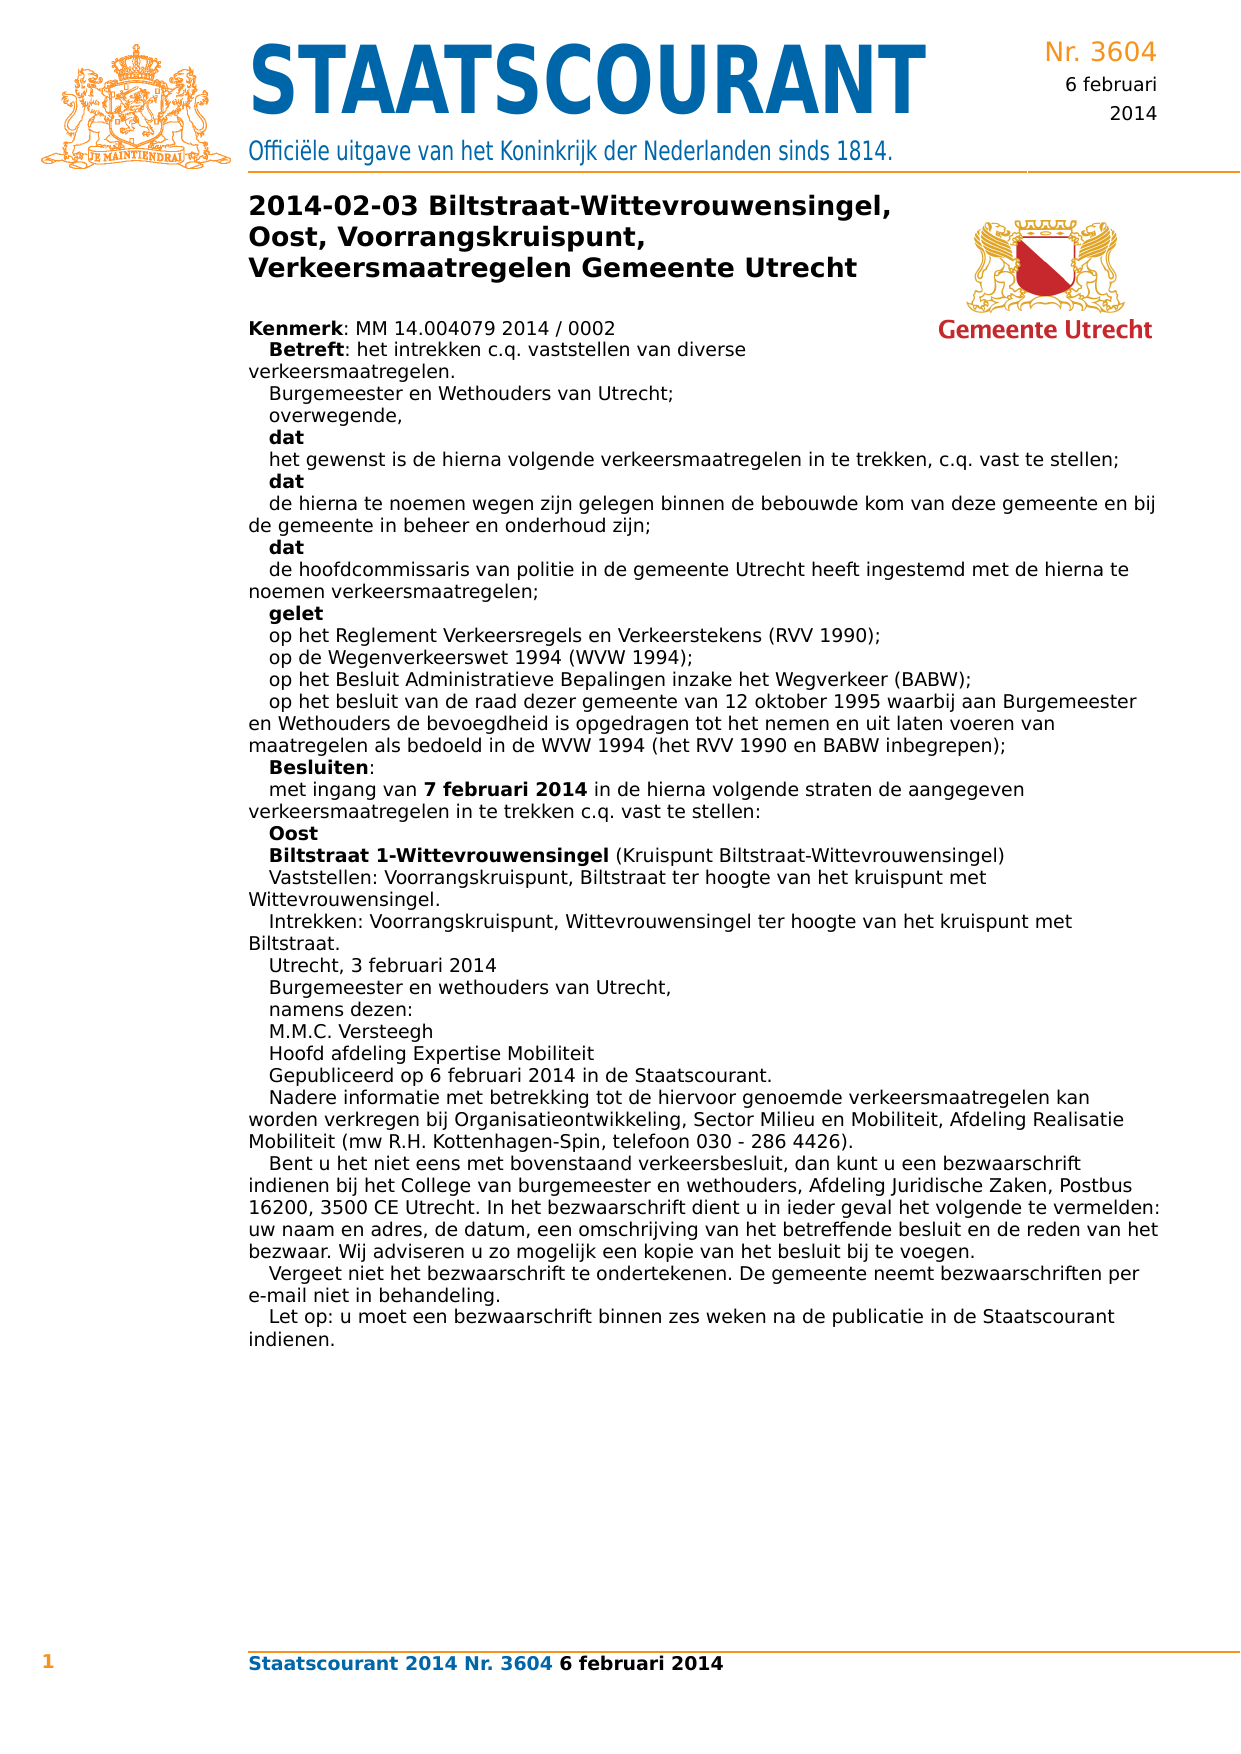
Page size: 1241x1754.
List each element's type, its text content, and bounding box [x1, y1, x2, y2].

text Nadere informatie met betrekking tot de hiervoor genoemde verkeersmaatregelen kan worden verkregen bij Organisatieontwikkeling, Sector Milieu en Mobiliteit, Afdeling Realisatie Mobiliteit (mw R.H. Kottenhagen-Spin, telefoon 030 - 286 4426). [248, 1087, 1163, 1153]
text Vaststellen: Voorrangskruispunt, Biltstraat ter hoogte van het kruispunt met Wittevrouwensingel. [248, 867, 1163, 911]
text overwegende, [248, 405, 1163, 427]
text de hoofdcommissaris van politie in de gemeente Utrecht heeft ingestemd met de hierna te noemen verkeersmaatregelen; [248, 559, 1163, 603]
text Let op: u moet een bezwaarschrift binnen zes weken na de publicatie in de Staatscourant indienen. [248, 1306, 1163, 1350]
text Oost [248, 823, 1163, 845]
text M.M.C. Versteegh [248, 1021, 1163, 1043]
text op het Reglement Verkeersregels en Verkeerstekens (RVV 1990); [248, 625, 1163, 647]
text Utrecht, 3 februari 2014 [248, 955, 1163, 977]
text met ingang van 7 februari 2014 in de hierna volgende straten de aangegeven verkeersmaatregelen in te trekken c.q. vast te stellen: [248, 779, 1163, 823]
picture [927, 190, 1164, 368]
text Bent u het niet eens met bovenstaand verkeersbesluit, dan kunt u een bezwaarschrift indienen bij het College van burgemeester en wethouders, Afdeling Juridische Zaken, Postbus 16200, 3500 CE Utrecht. In het bezwaarschrift dient u in ieder geval het volgende te vermelden: uw naam en adres, de datum, een omschrijving van het betreffende besluit en de reden van het bezwaar. Wij adviseren u zo mogelijk een kopie van het besluit bij te voegen. [248, 1153, 1163, 1262]
text gelet [248, 603, 1163, 625]
text dat [248, 471, 1163, 493]
text de hierna te noemen wegen zijn gelegen binnen de bebouwde kom van deze gemeente en bij de gemeente in beheer en onderhoud zijn; [248, 493, 1163, 537]
text Betreft: het intrekken c.q. vaststellen van diverse verkeersmaatregelen. [248, 339, 1163, 383]
text namens dezen: [248, 999, 1163, 1021]
text Intrekken: Voorrangskruispunt, Wittevrouwensingel ter hoogte van het kruispunt met Biltstraat. [248, 911, 1163, 955]
text Besluiten: [248, 757, 1163, 779]
text op de Wegenverkeerswet 1994 (WVW 1994); [248, 647, 1163, 669]
text Vergeet niet het bezwaarschrift te ondertekenen. De gemeente neemt bezwaarschriften per e-mail niet in behandeling. [248, 1262, 1163, 1306]
text dat [248, 537, 1163, 559]
text Burgemeester en wethouders van Utrecht, [248, 977, 1163, 999]
picture [41, 44, 231, 169]
subtitle 2014-02-03 Biltstraat-Wittevrouwensingel, Oost, Voorrangskruispunt, Verkeersmaatregelen Gemeente Utrecht [248, 191, 927, 284]
text Biltstraat 1-Wittevrouwensingel (Kruispunt Biltstraat-Wittevrouwensingel) [248, 845, 1163, 867]
text het gewenst is de hierna volgende verkeersmaatregelen in te trekken, c.q. vast te stellen; [248, 449, 1163, 471]
text Hoofd afdeling Expertise Mobiliteit [248, 1043, 1163, 1065]
text Gepubliceerd op 6 februari 2014 in de Staatscourant. [248, 1065, 1163, 1087]
text dat [248, 427, 1163, 449]
text Burgemeester en Wethouders van Utrecht; [248, 383, 1163, 405]
text op het Besluit Administratieve Bepalingen inzake het Wegverkeer (BABW); [248, 669, 1163, 691]
text op het besluit van de raad dezer gemeente van 12 oktober 1995 waarbij aan Burgemeester en Wethouders de bevoegdheid is opgedragen tot het nemen en uit laten voeren van maatregelen als bedoeld in de WVW 1994 (het RVV 1990 en BABW inbegrepen); [248, 691, 1163, 757]
text Kenmerk: MM 14.004079 2014 / 0002 [248, 317, 927, 339]
